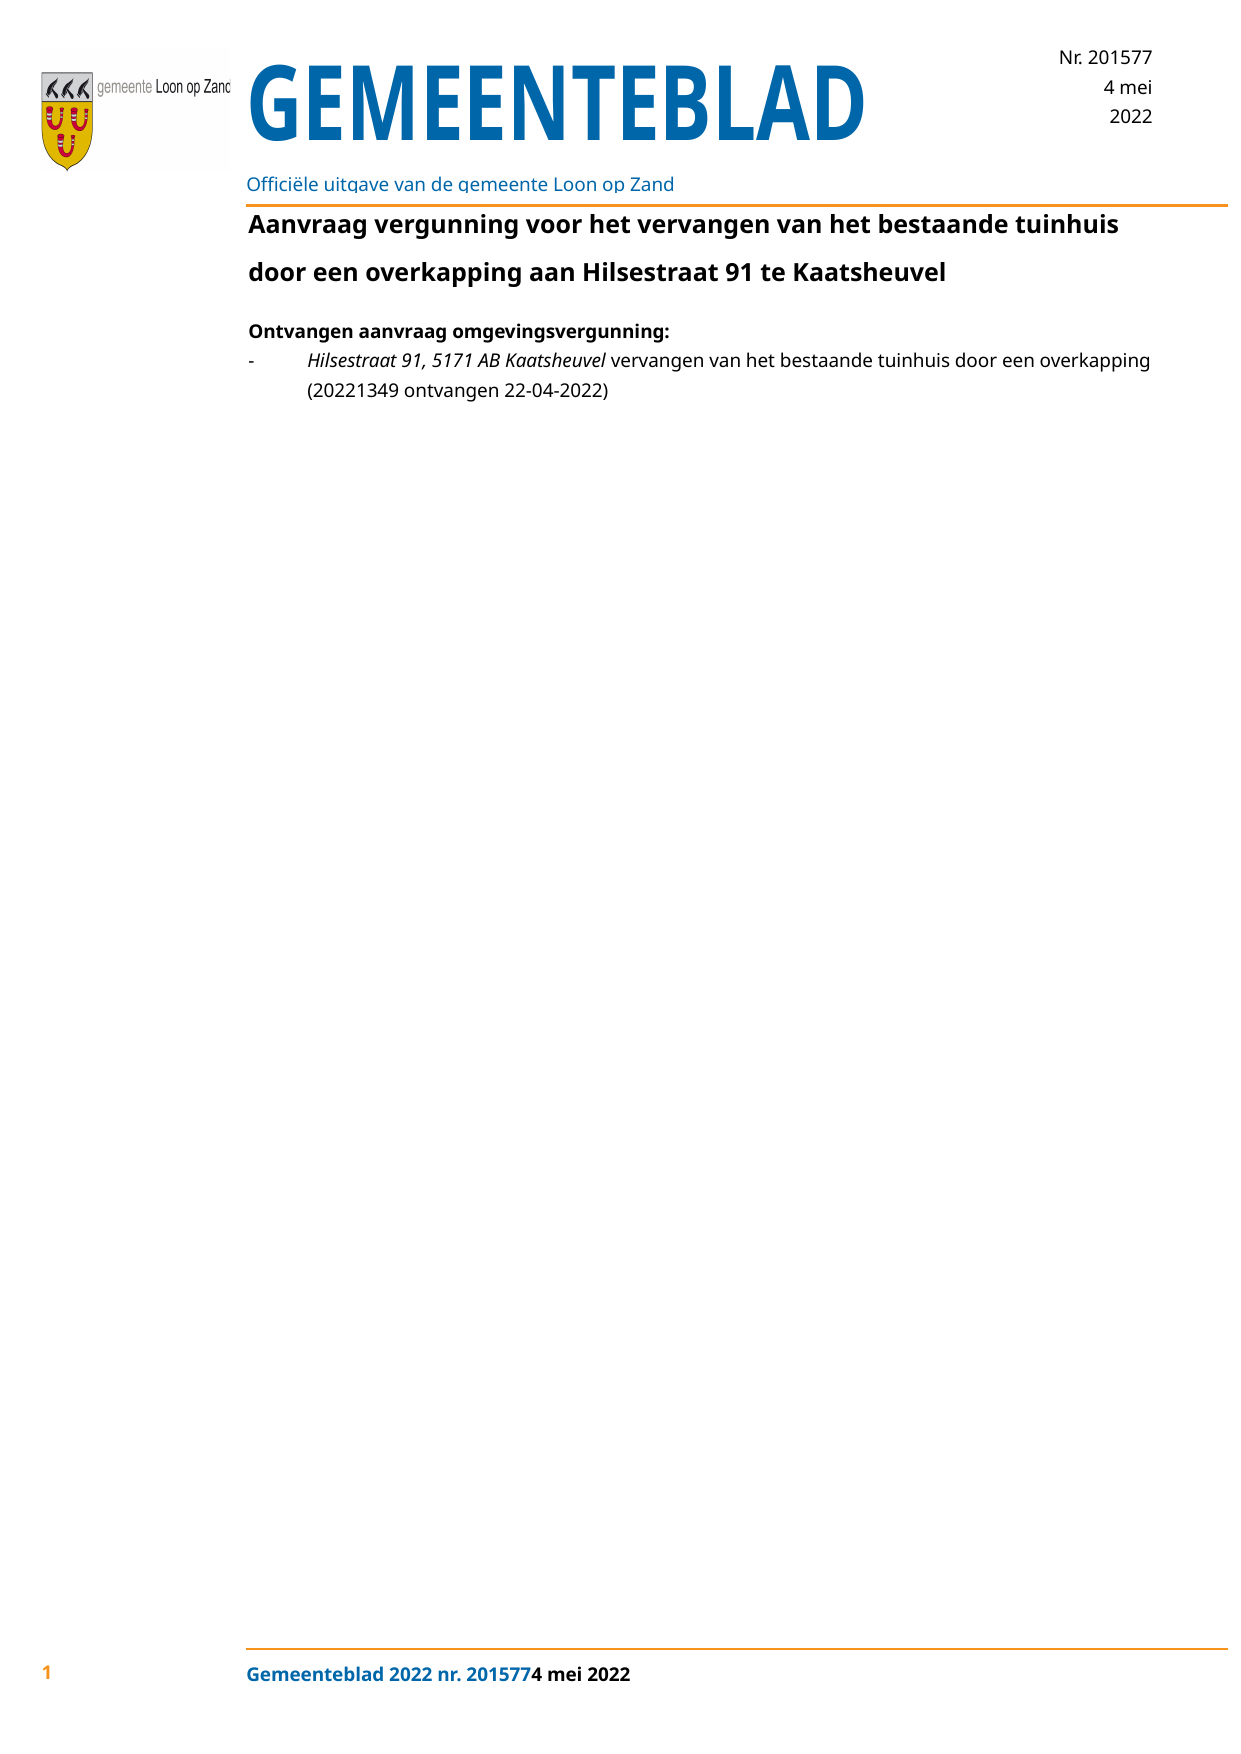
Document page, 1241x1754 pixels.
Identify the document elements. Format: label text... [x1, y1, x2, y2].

list Hilsestraat 91, 5171 AB Kaatsheuvel vervangen van het bestaande tuinhuis door een overkapping (20221349 ontvangen 22-04-2022) [248, 347, 1152, 403]
text Ontvangen aanvraag omgevingsvergunning: [248, 318, 1152, 344]
text Aanvraag vergunning voor het vervangen van het bestaande tuinhuis door een overkapping aan Hilsestraat 91 te Kaatsheuvel [248, 207, 1152, 288]
picture [41, 47, 231, 172]
